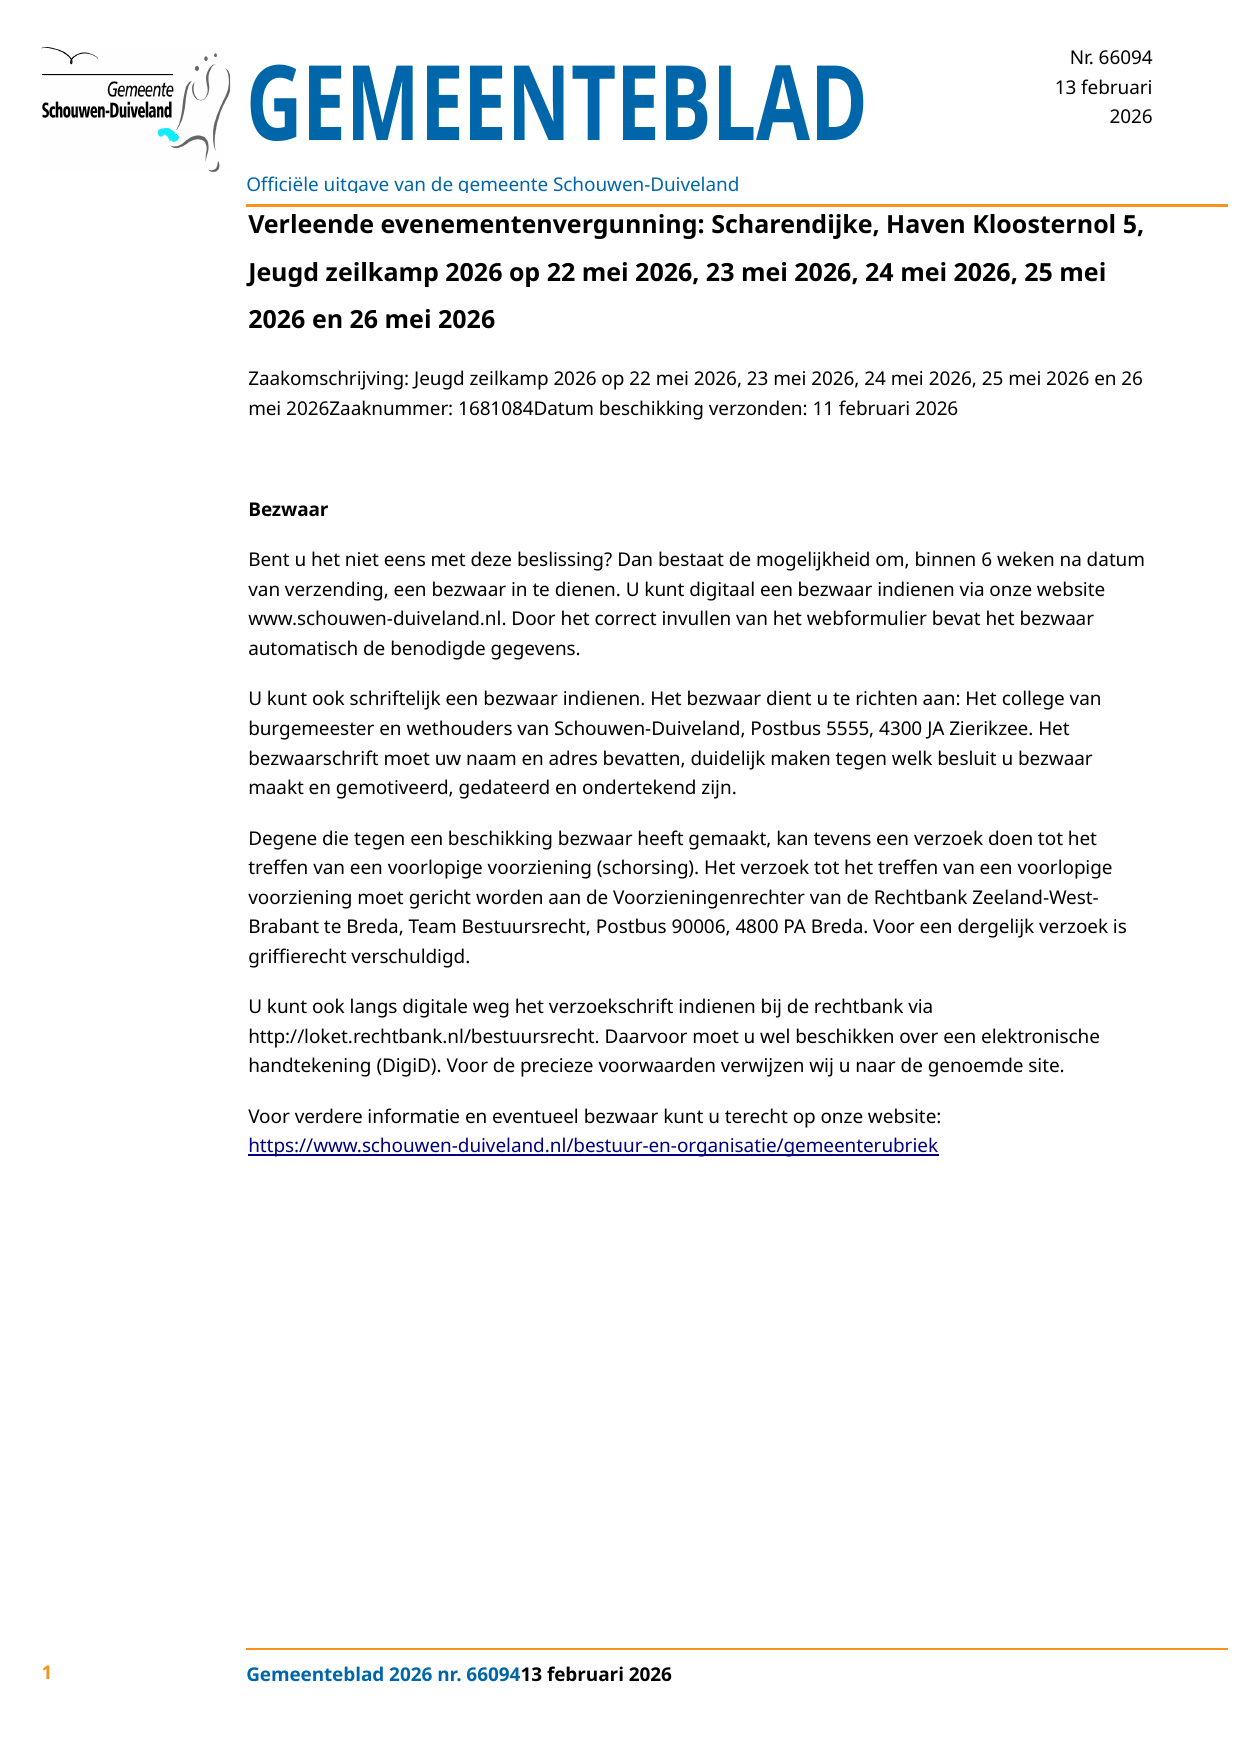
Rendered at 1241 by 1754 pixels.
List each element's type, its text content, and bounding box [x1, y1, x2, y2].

text U kunt ook langs digitale weg het verzoekschrift indienen bij de rechtbank via http://loket.rechtbank.nl/bestuursrecht. Daarvoor moet u wel beschikken over een elektronische handtekening (DigiD). Voor de precieze voorwaarden verwijzen wij u naar de genoemde site. [248, 993, 1152, 1078]
picture [41, 47, 231, 172]
text Zaakomschrijving: Jeugd zeilkamp 2026 op 22 mei 2026, 23 mei 2026, 24 mei 2026, 25 mei 2026 en 26 mei 2026Zaaknummer: 1681084Datum beschikking verzonden: 11 februari 2026 [248, 366, 1152, 421]
text Degene die tegen een beschikking bezwaar heeft gemaakt, kan tevens een verzoek doen tot het treffen van een voorlopige voorziening (schorsing). Het verzoek tot het treffen van een voorlopige voorziening moet gericht worden aan de Voorzieningenrechter van de Rechtbank Zeeland-West-Brabant te Breda, Team Bestuursrecht, Postbus 90006, 4800 PA Breda. Voor een dergelijk verzoek is griffierecht verschuldigd. [248, 825, 1152, 969]
text Bezwaar [248, 496, 1152, 522]
text Voor verdere informatie en eventueel bezwaar kunt u terecht op onze website: https://www.schouwen-duiveland.nl/bestuur-en-organisatie/gemeenterubriek [248, 1103, 1152, 1158]
text U kunt ook schriftelijk een bezwaar indienen. Het bezwaar dient u te richten aan: Het college van burgemeester en wethouders van Schouwen-Duiveland, Postbus 5555, 4300 JA Zierikzee. Het bezwaarschrift moet uw naam en adres bevatten, duidelijk maken tegen welk besluit u bezwaar maakt en gemotiveerd, gedateerd en ondertekend zijn. [248, 686, 1152, 800]
text Verleende evenementenvergunning: Scharendijke, Haven Kloosternol 5, Jeugd zeilkamp 2026 op 22 mei 2026, 23 mei 2026, 24 mei 2026, 25 mei 2026 en 26 mei 2026 [248, 207, 1152, 336]
text Bent u het niet eens met deze beslissing? Dan bestaat de mogelijkheid om, binnen 6 weken na datum van verzending, een bezwaar in te dienen. U kunt digitaal een bezwaar indienen via onze website www.schouwen-duiveland.nl. Door het correct invullen van het webformulier bevat het bezwaar automatisch de benodigde gegevens. [248, 546, 1152, 661]
